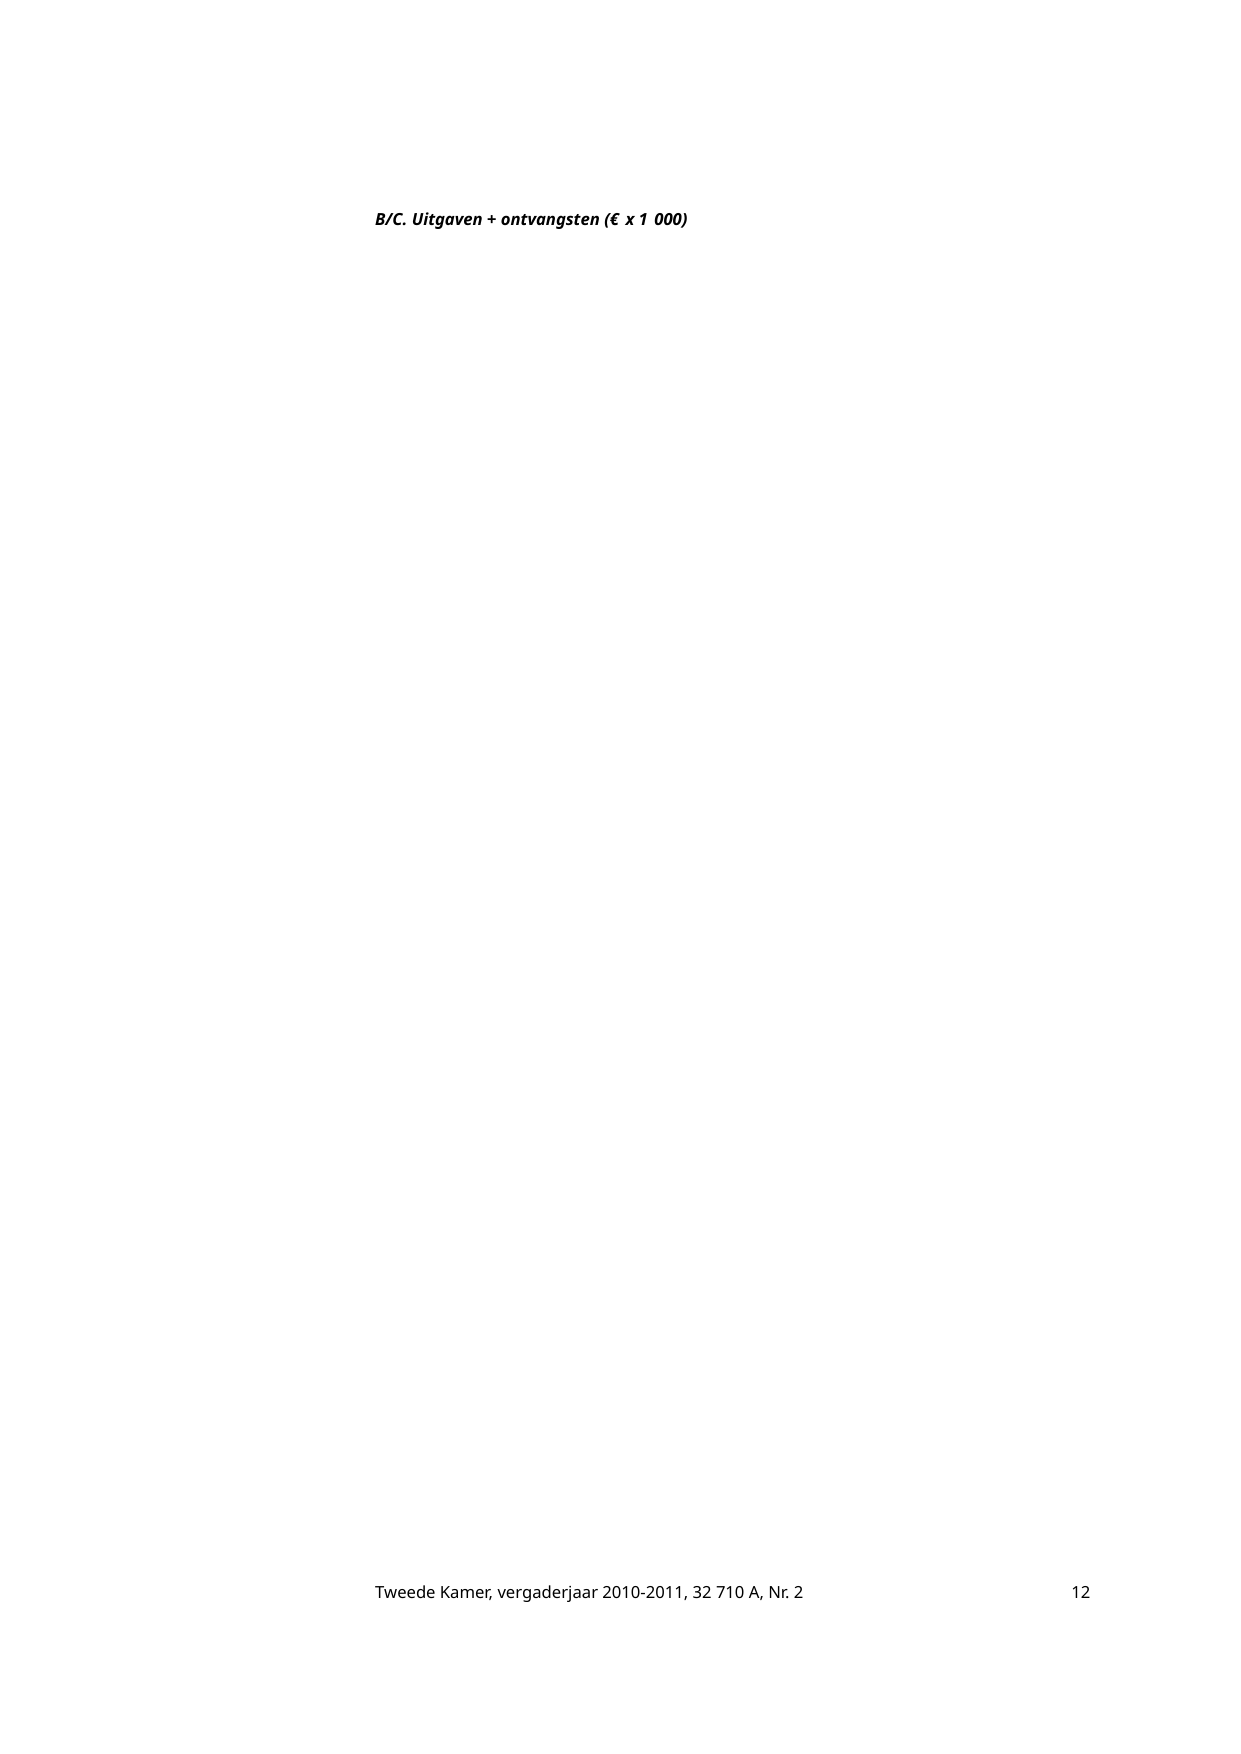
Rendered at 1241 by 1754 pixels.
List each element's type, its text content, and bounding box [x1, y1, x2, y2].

text B/C. Uitgaven + ontvangsten (€ x 1 000) [375, 208, 1090, 231]
